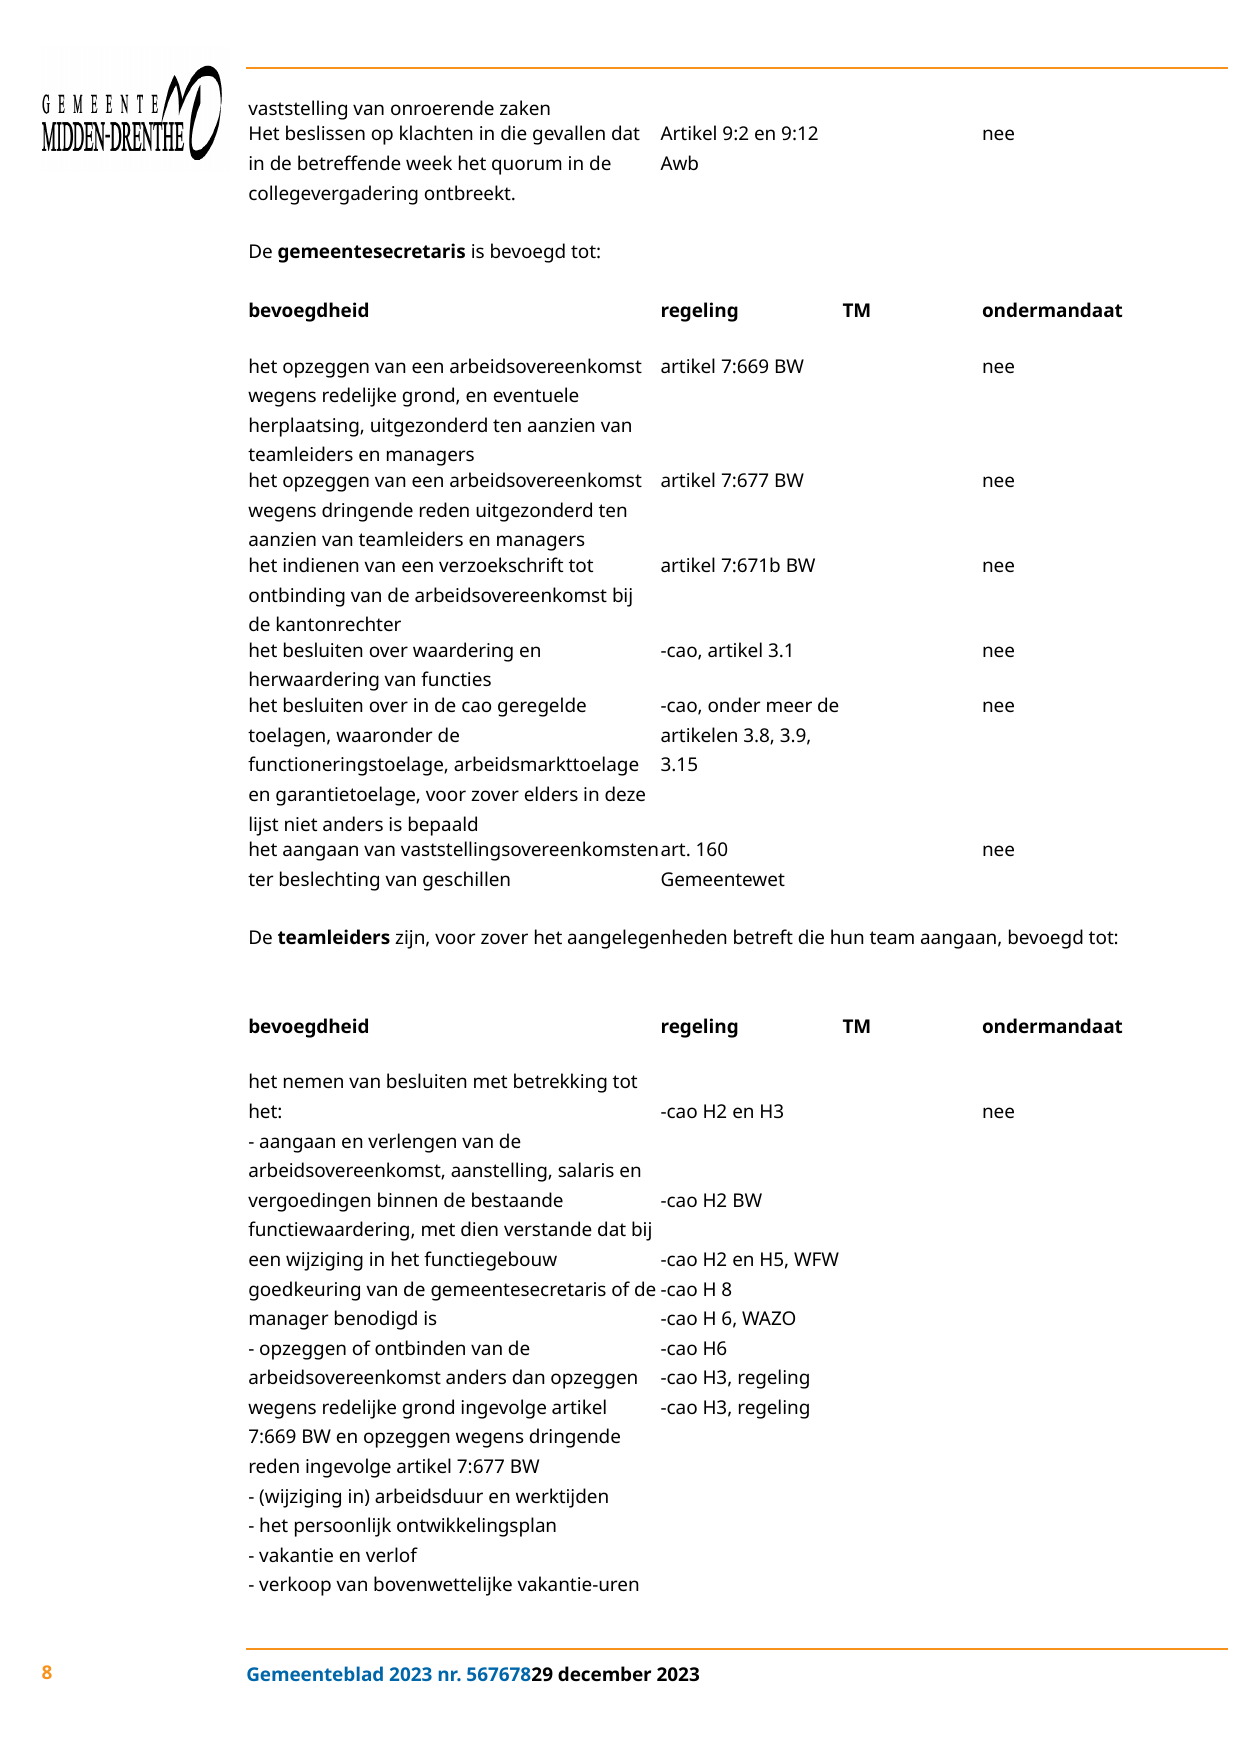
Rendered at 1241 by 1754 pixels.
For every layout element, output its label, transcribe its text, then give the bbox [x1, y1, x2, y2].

text De teamleiders zijn, voor zover het aangelegenheden betreft die hun team aangaan, bevoegd tot: [248, 924, 1152, 950]
table_cell artikel 7:677 BW [660, 467, 842, 552]
table_cell Artikel 9:2 en 9:12 Awb [660, 121, 842, 205]
table_cell -cao, artikel 3.1 [660, 637, 842, 692]
table_cell het indienen van een verzoekschrift tot ontbinding van de arbeidsovereenkomst bij de kantonrechter [248, 552, 660, 637]
table_header TM [842, 268, 982, 353]
table_cell [842, 693, 982, 836]
text De gemeentesecretaris is bevoegd tot: [248, 238, 1152, 264]
table_cell nee [982, 121, 1152, 205]
table_cell Het beslissen op klachten in die gevallen dat in de betreffende week het quorum in de collegevergadering ontbreekt. [248, 121, 660, 205]
table_cell nee [982, 467, 1152, 552]
table_cell [842, 1069, 982, 1597]
table_header ondermandaat [982, 984, 1152, 1069]
table_header regeling [660, 984, 842, 1069]
table_cell [842, 467, 982, 552]
table_cell [660, 95, 842, 121]
table_cell het opzeggen van een arbeidsovereenkomst wegens redelijke grond, en eventuele herplaatsing, uitgezonderd ten aanzien van teamleiders en managers [248, 353, 660, 467]
table_header bevoegdheid [248, 268, 660, 353]
table_cell [842, 552, 982, 637]
table_cell [842, 353, 982, 467]
table_cell [982, 95, 1152, 121]
table_cell het opzeggen van een arbeidsovereenkomst wegens dringende reden uitgezonderd ten aanzien van teamleiders en managers [248, 467, 660, 552]
table_cell het nemen van besluiten met betrekking tot het: - aangaan en verlengen van de arbeidsovereenkomst, aanstelling, salaris en vergoedingen binnen de bestaande functiewaardering, met dien verstande dat bij een wijziging in het functiegebouw goedkeuring van de gemeentesecretaris of de manager benodigd is - opzeggen of ontbinden van de arbeidsovereenkomst anders dan opzeggen wegens redelijke grond ingevolge artikel 7:669 BW en opzeggen wegens dringende reden ingevolge artikel 7:677 BW - (wijziging in) arbeidsduur en werktijden - het persoonlijk ontwikkelingsplan - vakantie en verlof - verkoop van bovenwettelijke vakantie-uren [248, 1069, 660, 1597]
table_cell nee [982, 552, 1152, 637]
table_header regeling [660, 268, 842, 353]
table_cell het besluiten over waardering en herwaardering van functies [248, 637, 660, 692]
table_cell vaststelling van onroerende zaken [248, 95, 660, 121]
table_cell het aangaan van vaststellingsovereenkomsten ter beslechting van geschillen [248, 836, 660, 892]
table_cell nee [982, 637, 1152, 692]
table_cell het besluiten over in de cao geregelde toelagen, waaronder de functioneringstoelage, arbeidsmarkttoelage en garantietoelage, voor zover elders in deze lijst niet anders is bepaald [248, 693, 660, 836]
table_cell [842, 95, 982, 121]
table_header TM [842, 984, 982, 1069]
table_cell [842, 836, 982, 892]
table_cell [842, 121, 982, 205]
table_cell nee [982, 836, 1152, 892]
table_header ondermandaat [982, 268, 1152, 353]
table_cell artikel 7:669 BW [660, 353, 842, 467]
table_cell -cao, onder meer de artikelen 3.8, 3.9, 3.15 [660, 693, 842, 836]
table_cell -cao H2 en H3 -cao H2 BW -cao H2 en H5, WFW -cao H 8 -cao H 6, WAZO -cao H6 -cao H3, regeling -cao H3, regeling [660, 1069, 842, 1597]
table_cell [842, 637, 982, 692]
picture [41, 47, 231, 172]
table_header bevoegdheid [248, 984, 660, 1069]
table_cell nee [982, 1069, 1152, 1597]
table_cell nee [982, 353, 1152, 467]
table_cell artikel 7:671b BW [660, 552, 842, 637]
table_cell nee [982, 693, 1152, 836]
table_cell art. 160 Gemeentewet [660, 836, 842, 892]
